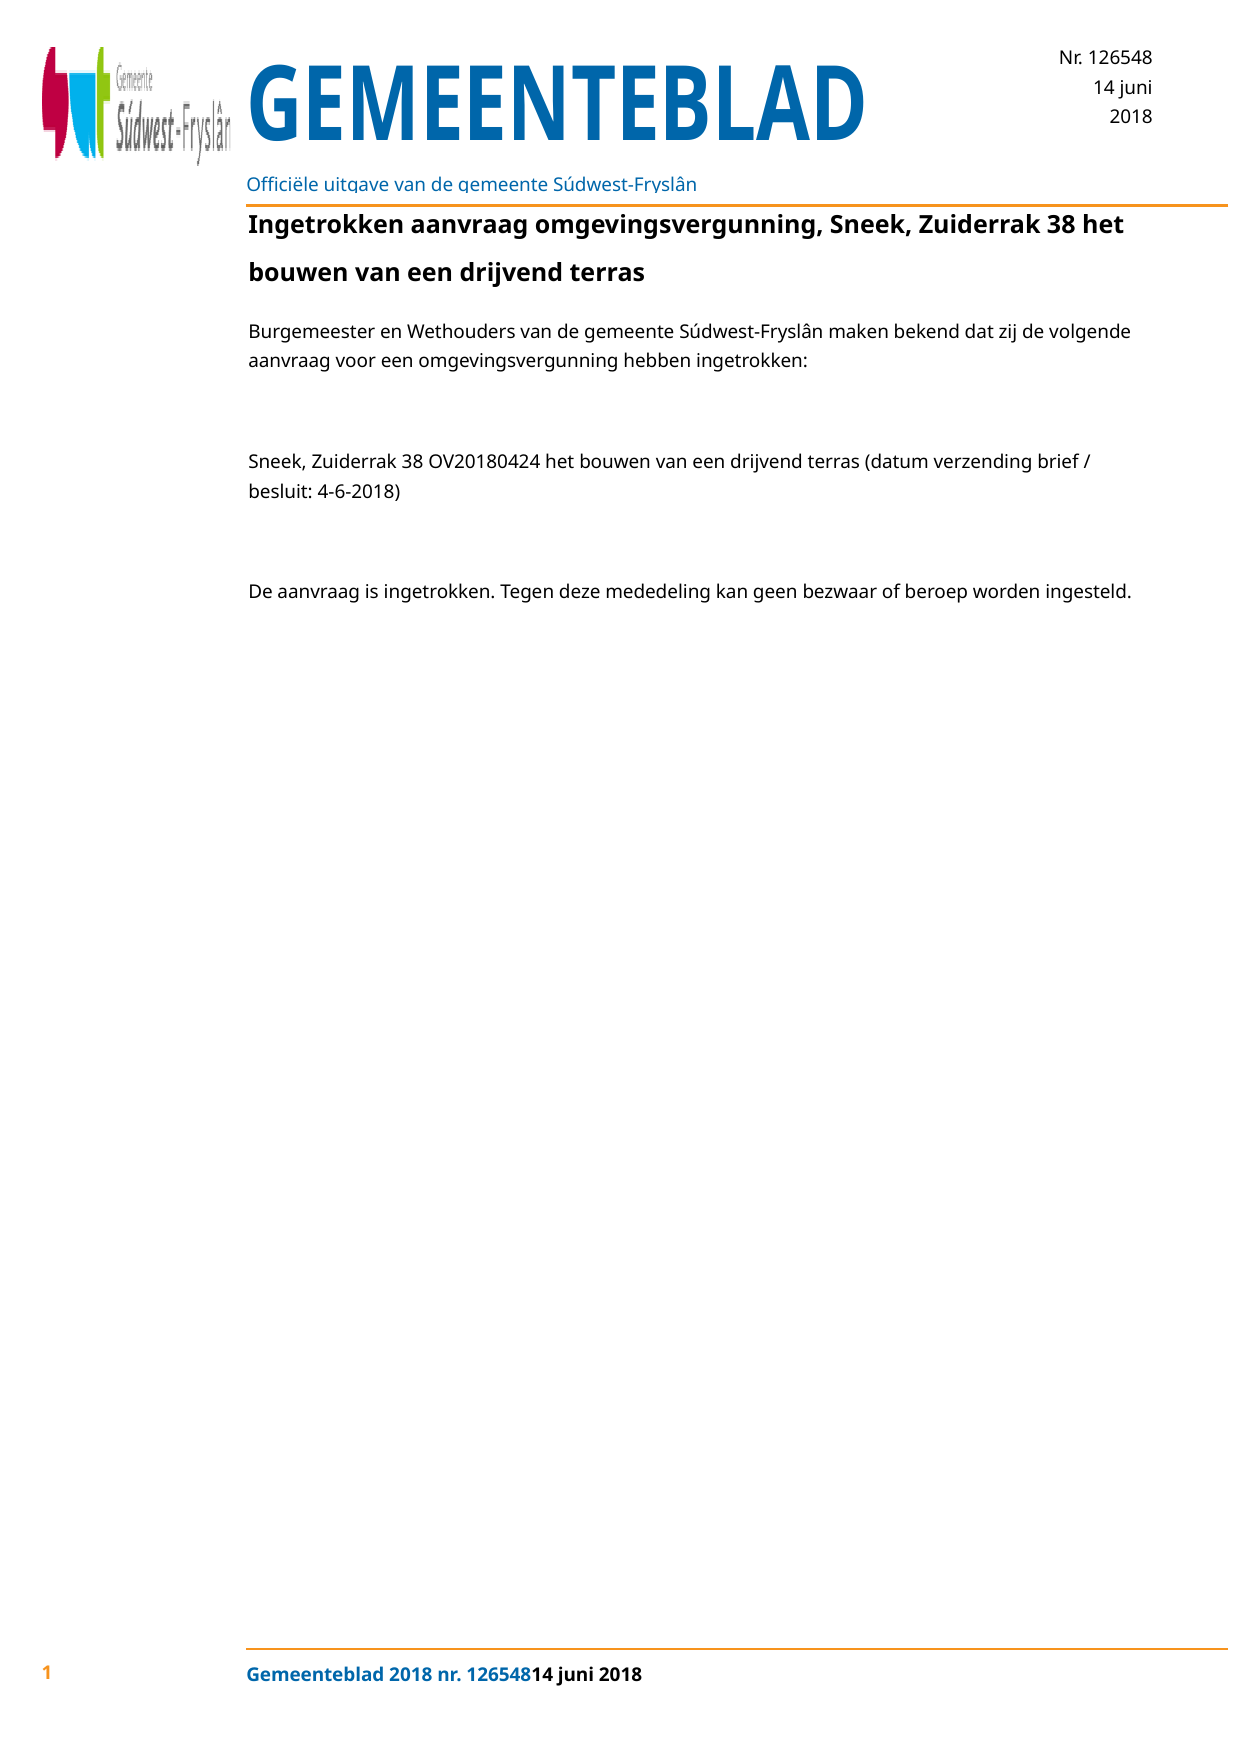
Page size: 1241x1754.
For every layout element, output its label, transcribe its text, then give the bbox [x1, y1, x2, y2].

text Ingetrokken aanvraag omgevingsvergunning, Sneek, Zuiderrak 38 het bouwen van een drijvend terras [248, 207, 1152, 288]
picture [41, 47, 231, 172]
text Burgemeester en Wethouders van de gemeente Súdwest-Fryslân maken bekend dat zij de volgende aanvraag voor een omgevingsvergunning hebben ingetrokken: [248, 318, 1152, 373]
text Sneek, Zuiderrak 38 OV20180424 het bouwen van een drijvend terras (datum verzending brief / besluit: 4-6-2018) [248, 448, 1152, 504]
text De aanvraag is ingetrokken. Tegen deze mededeling kan geen bezwaar of beroep worden ingesteld. [248, 579, 1152, 604]
